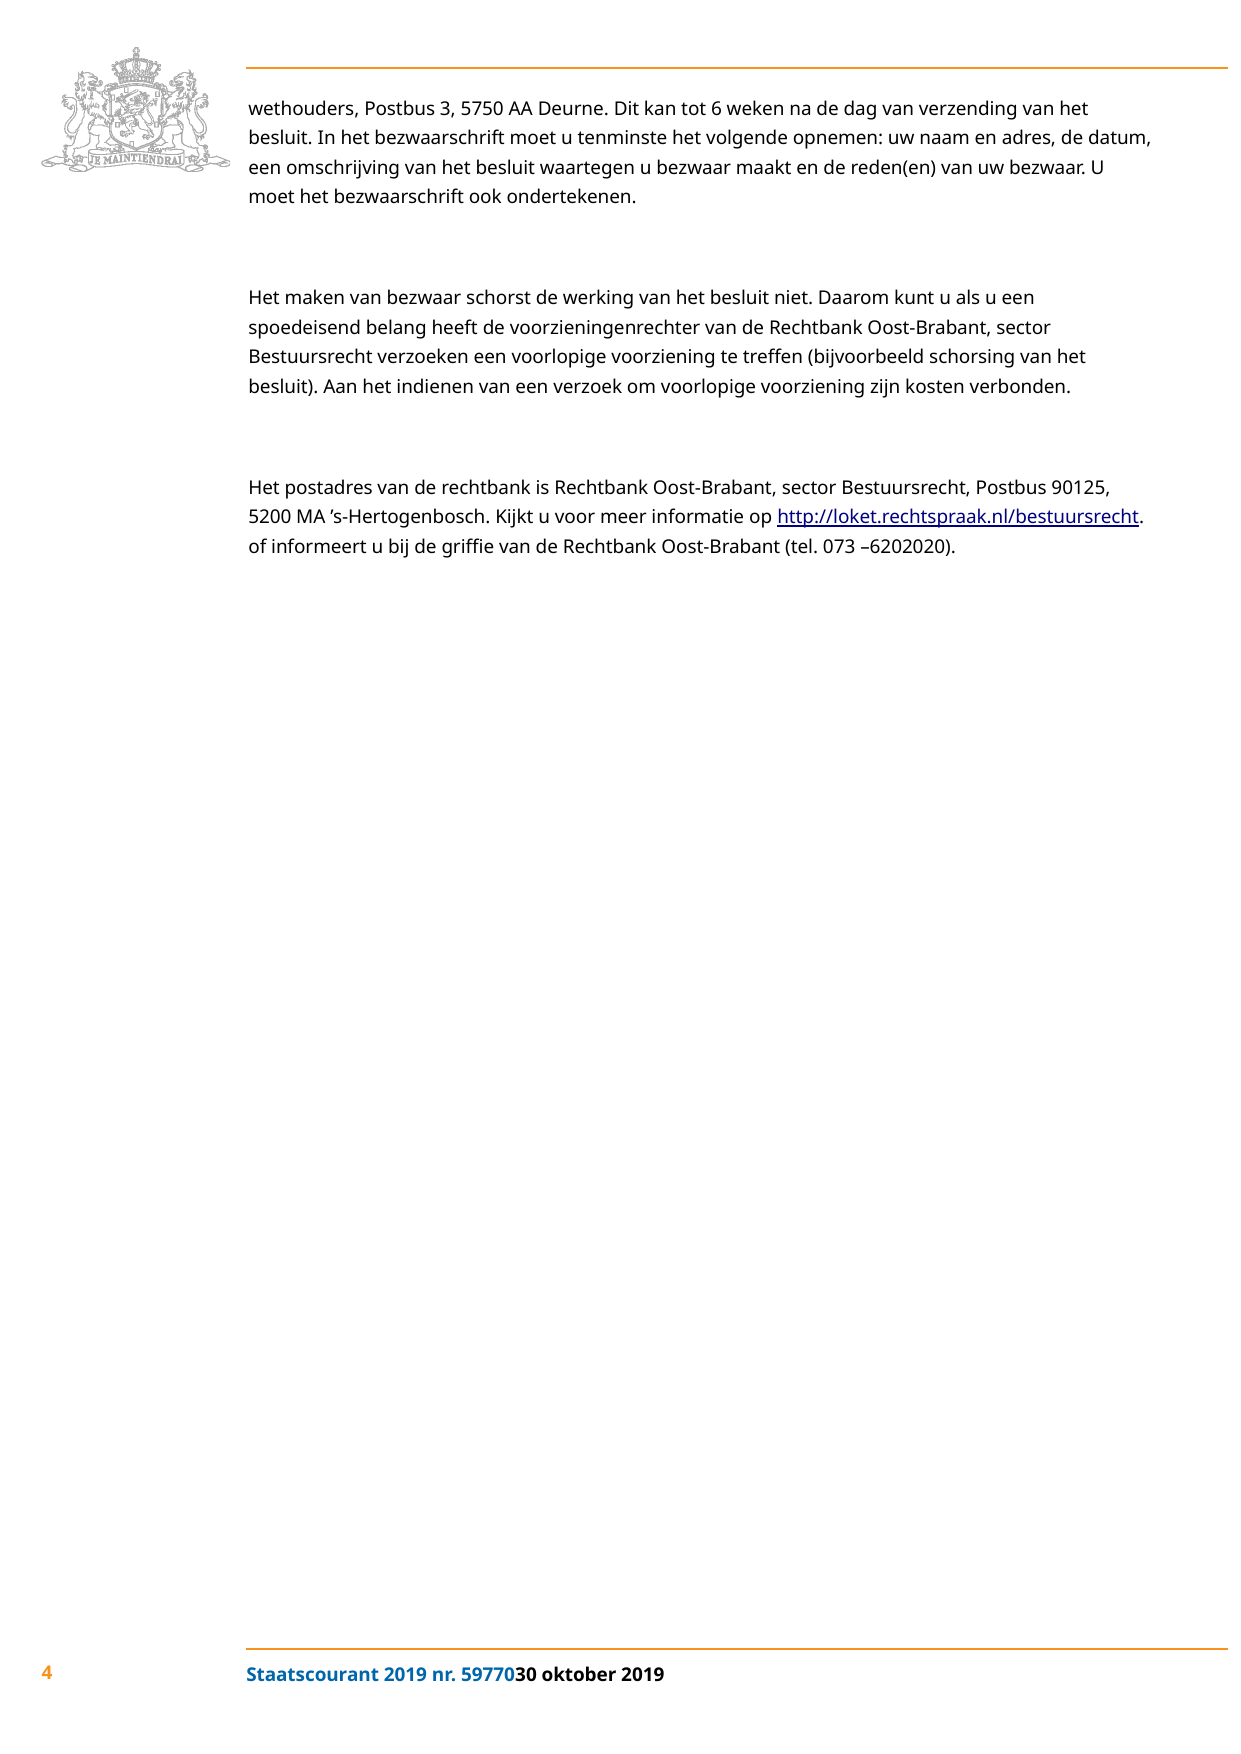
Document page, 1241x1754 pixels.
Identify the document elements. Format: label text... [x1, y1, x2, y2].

text Het postadres van de rechtbank is Rechtbank Oost-Brabant, sector Bestuursrecht, Postbus 90125, 5200 MA ’s-Hertogenbosch. Kijkt u voor meer informatie op http://loket.rechtspraak.nl/bestuursrecht. of informeert u bij de griffie van de Rechtbank Oost-Brabant (tel. 073 –6202020). [248, 474, 1152, 559]
picture [41, 47, 231, 172]
text wethouders, Postbus 3, 5750 AA Deurne. Dit kan tot 6 weken na de dag van verzending van het besluit. In het bezwaarschrift moet u tenminste het volgende opnemen: uw naam en adres, de datum, een omschrijving van het besluit waartegen u bezwaar maakt en de reden(en) van uw bezwaar. U moet het bezwaarschrift ook ondertekenen. [248, 95, 1152, 209]
text Het maken van bezwaar schorst de werking van het besluit niet. Daarom kunt u als u een spoedeisend belang heeft de voorzieningenrechter van de Rechtbank Oost-Brabant, sector Bestuursrecht verzoeken een voorlopige voorziening te treffen (bijvoorbeeld schorsing van het besluit). Aan het indienen van een verzoek om voorlopige voorziening zijn kosten verbonden. [248, 284, 1152, 399]
